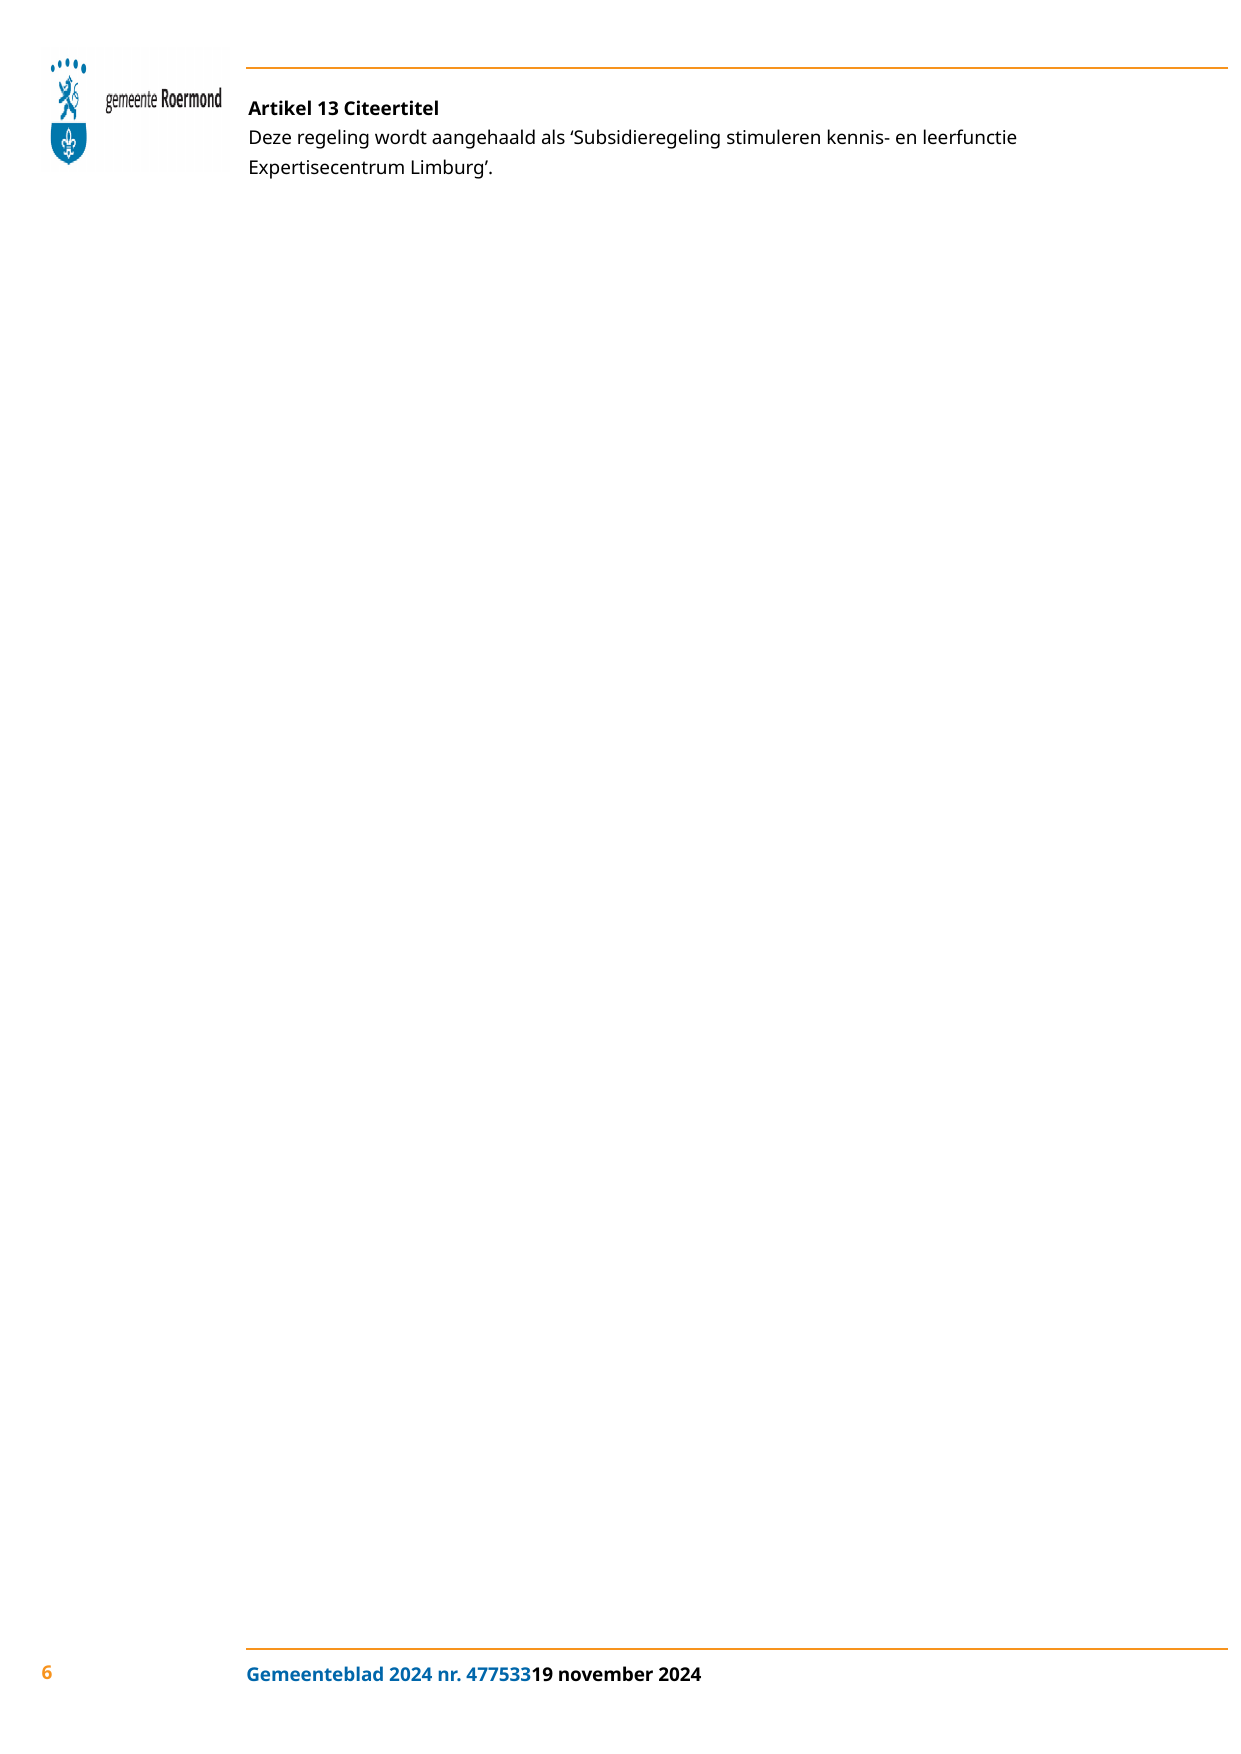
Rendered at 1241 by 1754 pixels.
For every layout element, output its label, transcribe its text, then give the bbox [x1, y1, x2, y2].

text Artikel 13 Citeertitel [248, 95, 1152, 121]
text Deze regeling wordt aangehaald als ‘Subsidieregeling stimuleren kennis- en leerfunctie Expertisecentrum Limburg’. [248, 124, 1152, 180]
picture [41, 47, 231, 172]
